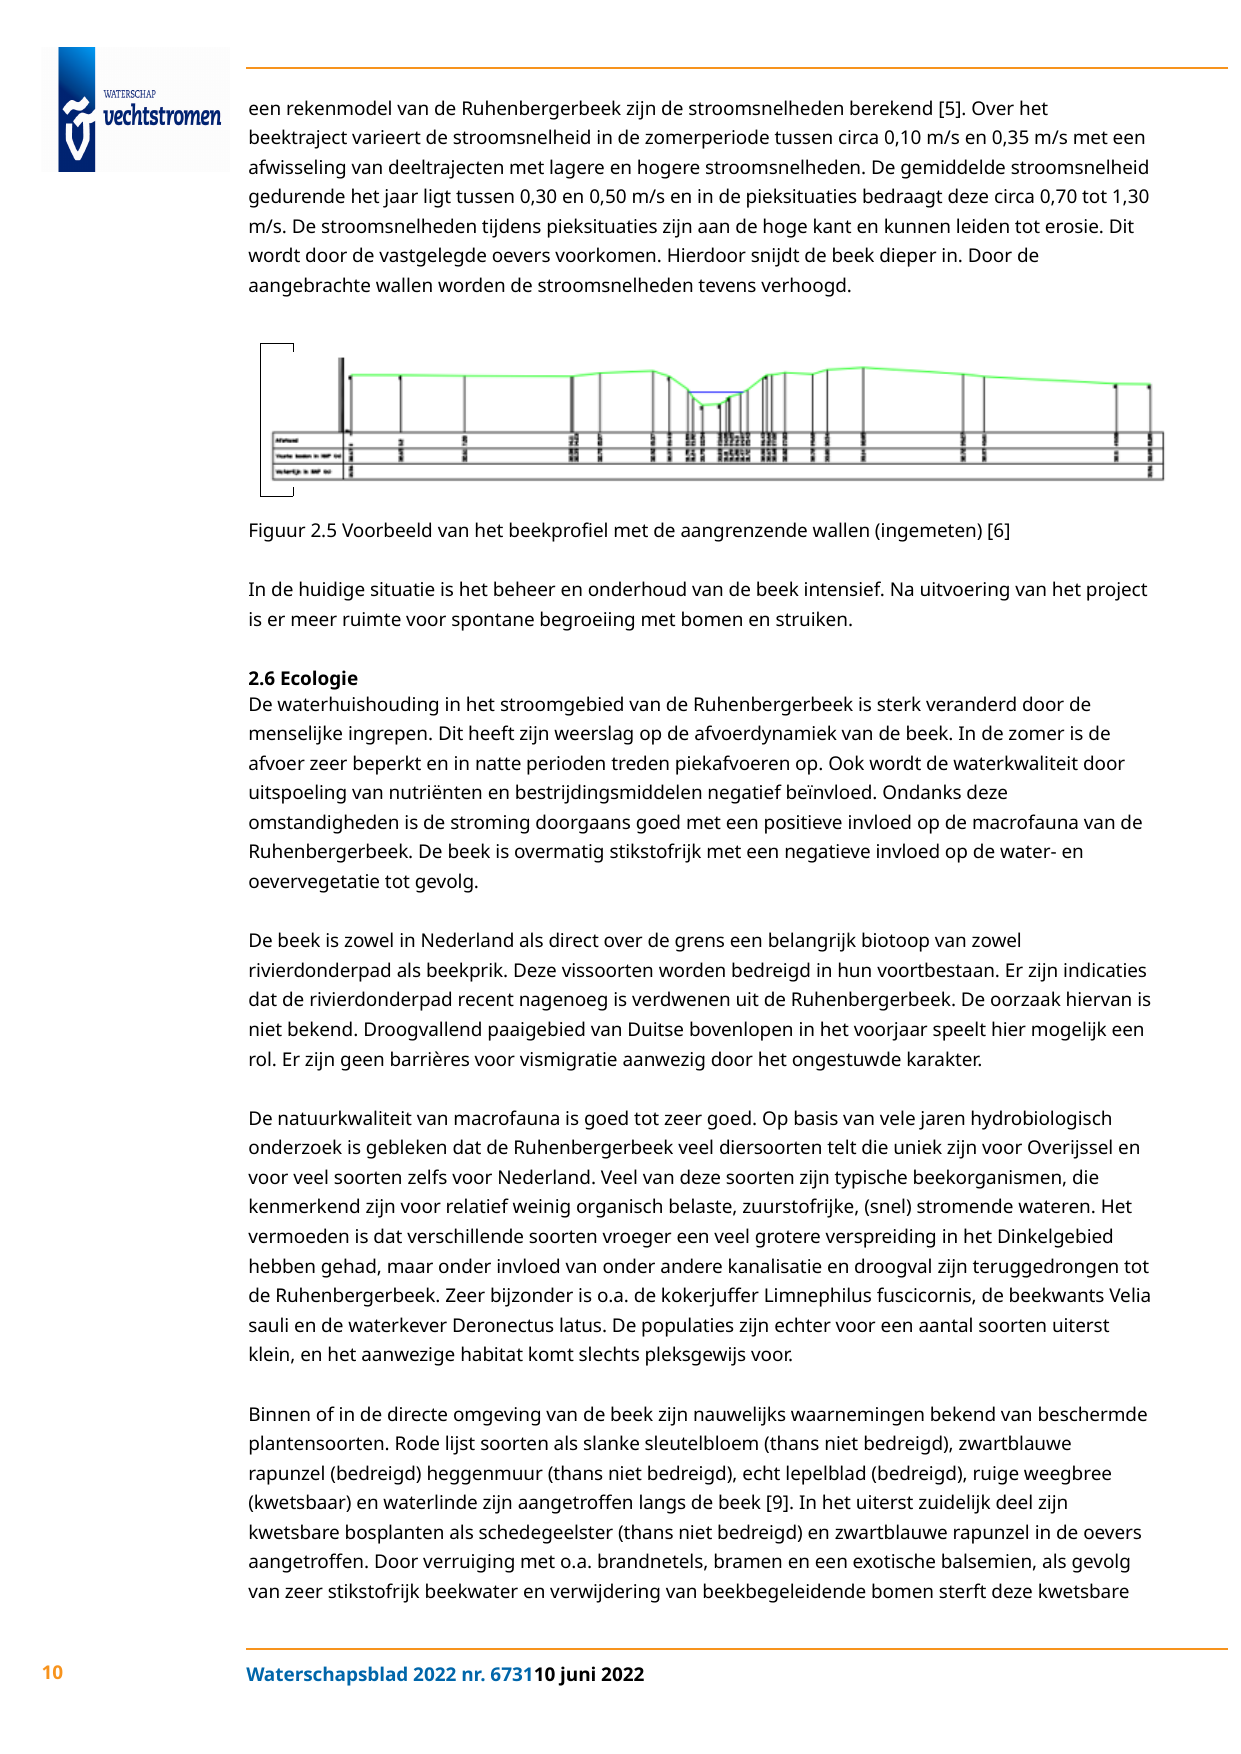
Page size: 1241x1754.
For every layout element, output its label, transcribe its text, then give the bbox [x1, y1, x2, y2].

picture [41, 47, 231, 172]
text Figuur 2.5 Voorbeeld van het beekprofiel met de aangrenzende wallen (ingemeten) [6] [248, 517, 1152, 543]
text 2.6 Ecologie [248, 665, 1152, 691]
text De waterhuishouding in het stroomgebied van de Ruhenbergerbeek is sterk veranderd door de menselijke ingrepen. Dit heeft zijn weerslag op de afvoerdynamiek van de beek. In de zomer is de afvoer zeer beperkt en in natte perioden treden piekafvoeren op. Ook wordt de waterkwaliteit door uitspoeling van nutriënten en bestrijdingsmiddelen negatief beïnvloed. Ondanks deze omstandigheden is de stroming doorgaans goed met een positieve invloed op de macrofauna van de Ruhenbergerbeek. De beek is overmatig stikstofrijk met een negatieve invloed op de water- en oevervegetatie tot gevolg. [248, 691, 1152, 894]
text een rekenmodel van de Ruhenbergerbeek zijn de stroomsnelheden berekend [5]. Over het beektraject varieert de stroomsnelheid in de zomerperiode tussen circa 0,10 m/s en 0,35 m/s met een afwisseling van deeltrajecten met lagere en hogere stroomsnelheden. De gemiddelde stroomsnelheid gedurende het jaar ligt tussen 0,30 en 0,50 m/s en in de pieksituaties bedraagt deze circa 0,70 tot 1,30 m/s. De stroomsnelheden tijdens pieksituaties zijn aan de hoge kant en kunnen leiden tot erosie. Dit wordt door de vastgelegde oevers voorkomen. Hierdoor snijdt de beek dieper in. Door de aangebrachte wallen worden de stroomsnelheden tevens verhoogd. [248, 95, 1152, 298]
text Binnen of in de directe omgeving van de beek zijn nauwelijks waarnemingen bekend van beschermde plantensoorten. Rode lijst soorten als slanke sleutelbloem (thans niet bedreigd), zwartblauwe rapunzel (bedreigd) heggenmuur (thans niet bedreigd), echt lepelblad (bedreigd), ruige weegbree (kwetsbaar) en waterlinde zijn aangetroffen langs de beek [9]. In het uiterst zuidelijk deel zijn kwetsbare bosplanten als schedegeelster (thans niet bedreigd) en zwartblauwe rapunzel in de oevers aangetroffen. Door verruiging met o.a. brandnetels, bramen en een exotische balsemien, als gevolg van zeer stikstofrijk beekwater en verwijdering van beekbegeleidende bomen sterft deze kwetsbare [248, 1401, 1152, 1604]
text De beek is zowel in Nederland als direct over de grens een belangrijk biotoop van zowel rivierdonderpad als beekprik. Deze vissoorten worden bedreigd in hun voortbestaan. Er zijn indicaties dat de rivierdonderpad recent nagenoeg is verdwenen uit de Ruhenbergerbeek. De oorzaak hiervan is niet bekend. Droogvallend paaigebied van Duitse bovenlopen in het voorjaar speelt hier mogelijk een rol. Er zijn geen barrières voor vismigratie aanwezig door het ongestuwde karakter. [248, 927, 1152, 1071]
picture [268, 352, 1173, 487]
text In de huidige situatie is het beheer en onderhoud van de beek intensief. Na uitvoering van het project is er meer ruimte voor spontane begroeiing met bomen en struiken. [248, 576, 1152, 632]
text De natuurkwaliteit van macrofauna is goed tot zeer goed. Op basis van vele jaren hydrobiologisch onderzoek is gebleken dat de Ruhenbergerbeek veel diersoorten telt die uniek zijn voor Overijssel en voor veel soorten zelfs voor Nederland. Veel van deze soorten zijn typische beekorganismen, die kenmerkend zijn voor relatief weinig organisch belaste, zuurstofrijke, (snel) stromende wateren. Het vermoeden is dat verschillende soorten vroeger een veel grotere verspreiding in het Dinkelgebied hebben gehad, maar onder invloed van onder andere kanalisatie en droogval zijn teruggedrongen tot de Ruhenbergerbeek. Zeer bijzonder is o.a. de kokerjuffer Limnephilus fuscicornis, de beekwants Velia sauli en de waterkever Deronectus latus. De populaties zijn echter voor een aantal soorten uiterst klein, en het aanwezige habitat komt slechts pleksgewijs voor. [248, 1105, 1152, 1367]
